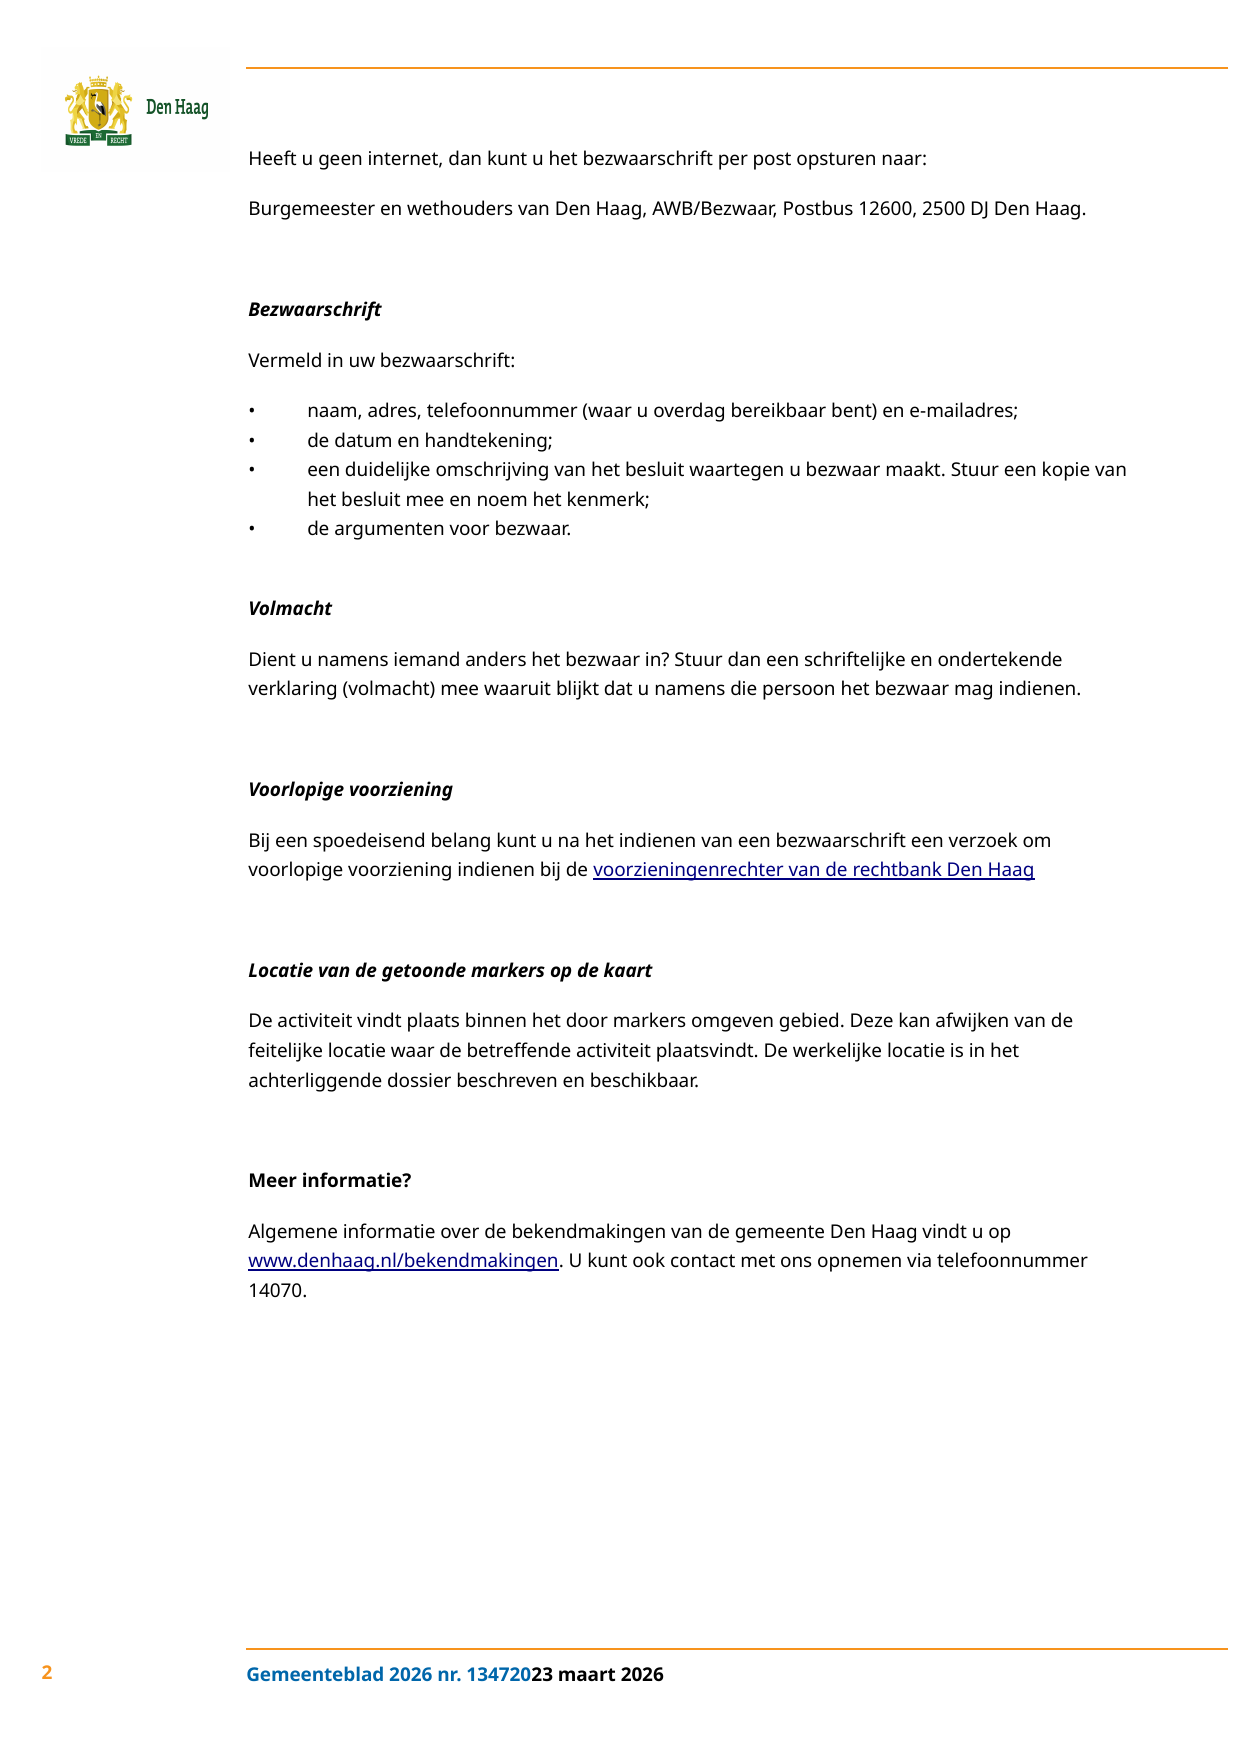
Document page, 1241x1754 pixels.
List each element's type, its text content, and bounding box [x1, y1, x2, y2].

text Heeft u geen internet, dan kunt u het bezwaarschrift per post opsturen naar: [248, 145, 1152, 171]
text Locatie van de getoonde markers op de kaart [248, 957, 1152, 983]
text Algemene informatie over de bekendmakingen van de gemeente Den Haag vindt u op www.denhaag.nl/bekendmakingen. U kunt ook contact met ons opnemen via telefoonnummer 14070. [248, 1218, 1152, 1303]
text Dient u namens iemand anders het bezwaar in? Stuur dan een schriftelijke en ondertekende verklaring (volmacht) mee waaruit blijkt dat u namens die persoon het bezwaar mag indienen. [248, 646, 1152, 701]
text De activiteit vindt plaats binnen het door markers omgeven gebied. Deze kan afwijken van de feitelijke locatie waar de betreffende activiteit plaatsvindt. De werkelijke locatie is in het achterliggende dossier beschreven en beschikbaar. [248, 1008, 1152, 1093]
text Burgemeester en wethouders van Den Haag, AWB/Bezwaar, Postbus 12600, 2500 DJ Den Haag. [248, 196, 1152, 221]
list de datum en handtekening; [248, 427, 1152, 453]
text Vermeld in uw bezwaarschrift: [248, 347, 1152, 373]
list een duidelijke omschrijving van het besluit waartegen u bezwaar maakt. Stuur een kopie van het besluit mee en noem het kenmerk; [248, 456, 1152, 512]
text Bezwaarschrift [248, 296, 1152, 322]
text Bij een spoedeisend belang kunt u na het indienen van een bezwaarschrift een verzoek om voorlopige voorziening indienen bij de voorzieningenrechter van de rechtbank Den Haag [248, 827, 1152, 882]
text Voorlopige voorziening [248, 776, 1152, 802]
picture [41, 47, 231, 172]
text Volmacht [248, 596, 1152, 621]
text Meer informatie? [248, 1168, 1152, 1193]
list de argumenten voor bezwaar. [248, 516, 1152, 541]
list naam, adres, telefoonnummer (waar u overdag bereikbaar bent) en e-mailadres; [248, 397, 1152, 423]
